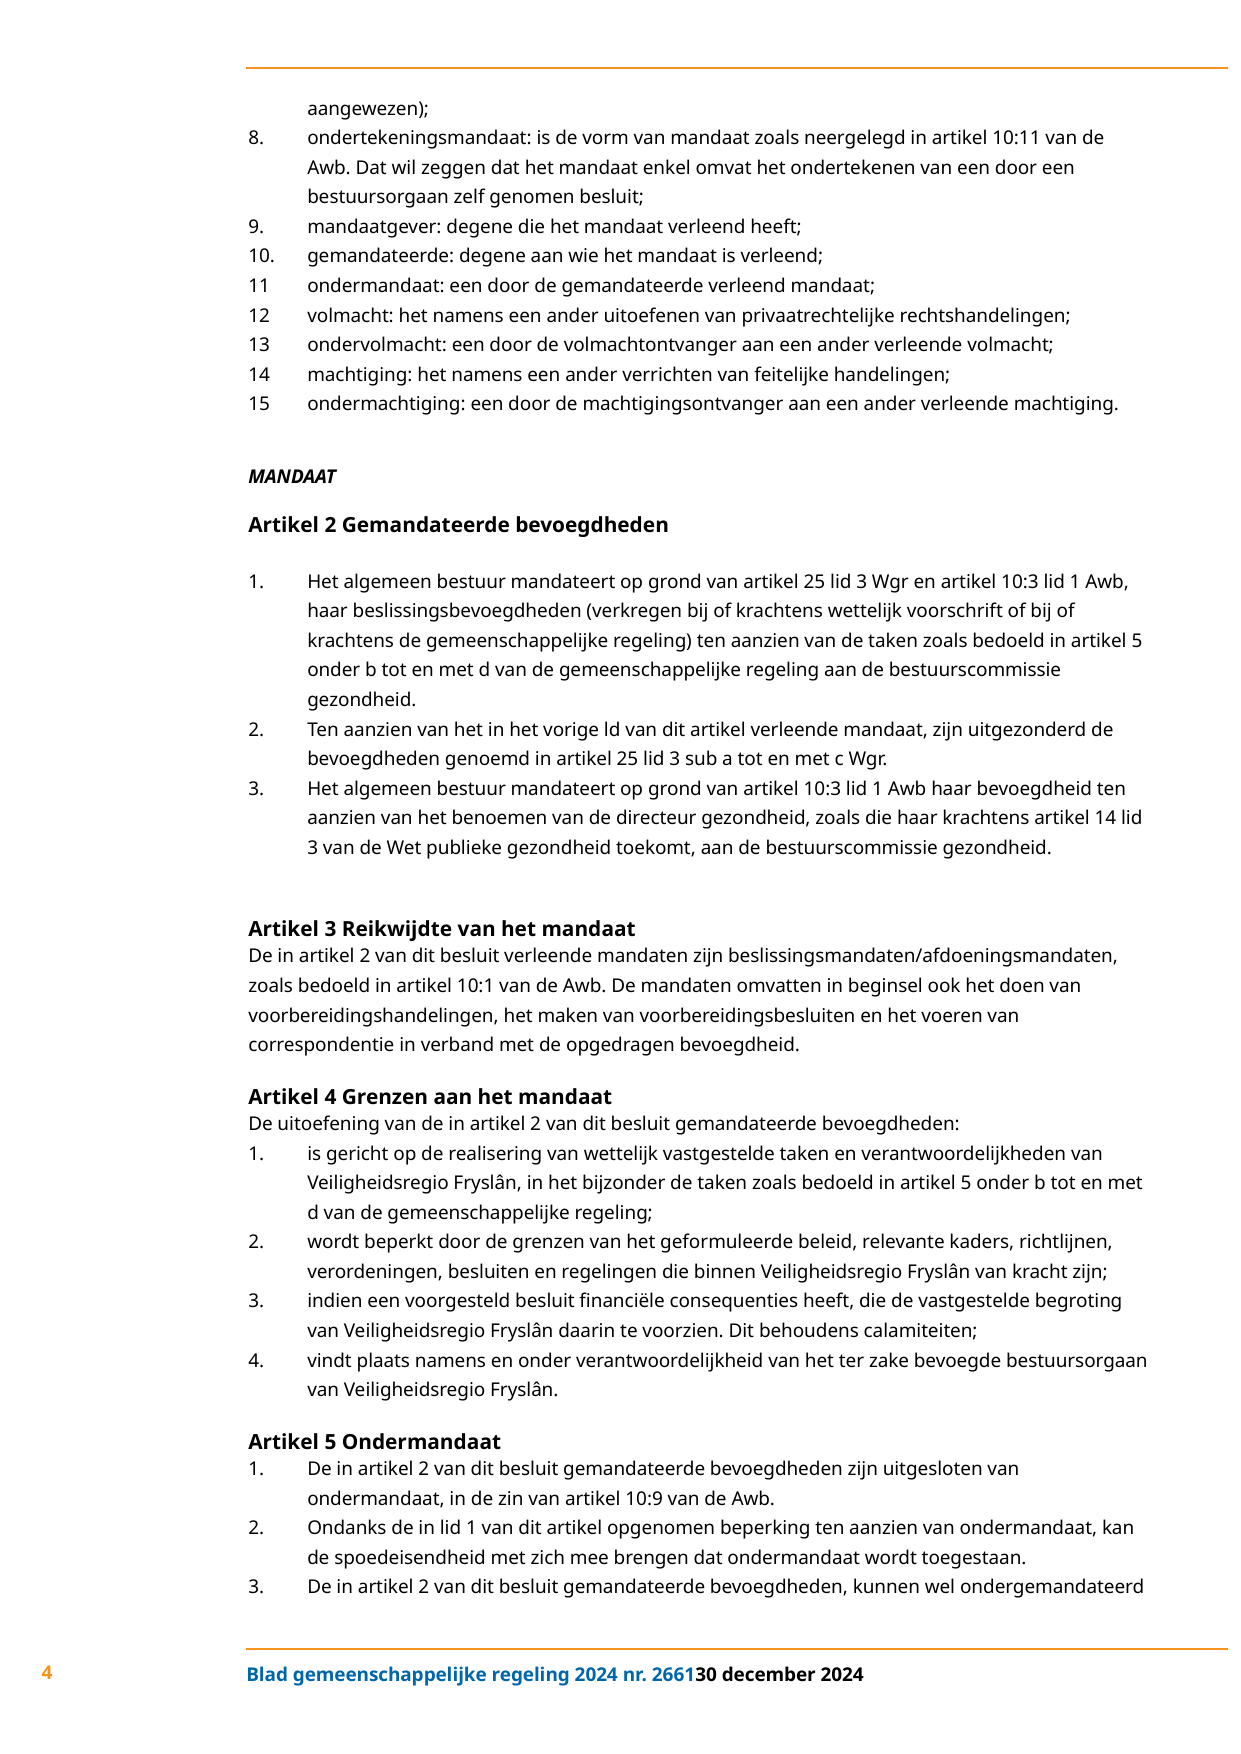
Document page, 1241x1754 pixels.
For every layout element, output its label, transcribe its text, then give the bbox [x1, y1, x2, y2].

list ondertekeningsmandaat: is de vorm van mandaat zoals neergelegd in artikel 10:11 van de Awb. Dat wil zeggen dat het mandaat enkel omvat het ondertekenen van een door een bestuursorgaan zelf genomen besluit; [248, 124, 1152, 209]
list De in artikel 2 van dit besluit gemandateerde bevoegdheden, kunnen wel ondergemandateerd [248, 1574, 1152, 1599]
list volmacht: het namens een ander uitoefenen van privaatrechtelijke rechtshandelingen; [248, 302, 1152, 328]
list ondervolmacht: een door de volmachtontvanger aan een ander verleende volmacht; [248, 331, 1152, 357]
list Het algemeen bestuur mandateert op grond van artikel 25 lid 3 Wgr en artikel 10:3 lid 1 Awb, haar beslissingsbevoegdheden (verkregen bij of krachtens wettelijk voorschrift of bij of krachtens de gemeenschappelijke regeling) ten aanzien van de taken zoals bedoeld in artikel 5 onder b tot en met d van de gemeenschappelijke regeling aan de bestuurscommissie gezondheid. [248, 568, 1152, 712]
list aangewezen); [248, 95, 1152, 121]
text Artikel 3 Reikwijdte van het mandaat [248, 914, 1152, 943]
list Ondanks de in lid 1 van dit artikel opgenomen beperking ten aanzien van ondermandaat, kan de spoedeisendheid met zich mee brengen dat ondermandaat wordt toegestaan. [248, 1514, 1152, 1570]
list De in artikel 2 van dit besluit gemandateerde bevoegdheden zijn uitgesloten van ondermandaat, in de zin van artikel 10:9 van de Awb. [248, 1455, 1152, 1511]
list Ten aanzien van het in het vorige ld van dit artikel verleende mandaat, zijn uitgezonderd de bevoegdheden genoemd in artikel 25 lid 3 sub a tot en met c Wgr. [248, 716, 1152, 771]
list gemandateerde: degene aan wie het mandaat is verleend; [248, 243, 1152, 268]
text De uitoefening van de in artikel 2 van dit besluit gemandateerde bevoegdheden: [248, 1110, 1152, 1136]
list ondermandaat: een door de gemandateerde verleend mandaat; [248, 272, 1152, 298]
list indien een voorgesteld besluit financiële consequenties heeft, die de vastgestelde begroting van Veiligheidsregio Fryslân daarin te voorzien. Dit behoudens calamiteiten; [248, 1288, 1152, 1343]
text Artikel 4 Grenzen aan het mandaat [248, 1082, 1152, 1110]
list wordt beperkt door de grenzen van het geformuleerde beleid, relevante kaders, richtlijnen, verordeningen, besluiten en regelingen die binnen Veiligheidsregio Fryslân van kracht zijn; [248, 1228, 1152, 1284]
picture [41, 47, 231, 172]
text Artikel 2 Gemandateerde bevoegdheden [248, 510, 1152, 538]
list mandaatgever: degene die het mandaat verleend heeft; [248, 213, 1152, 239]
list machtiging: het namens een ander verrichten van feitelijke handelingen; [248, 361, 1152, 387]
text Artikel 5 Ondermandaat [248, 1427, 1152, 1455]
list ondermachtiging: een door de machtigingsontvanger aan een ander verleende machtiging. [248, 391, 1152, 416]
list Het algemeen bestuur mandateert op grond van artikel 10:3 lid 1 Awb haar bevoegdheid ten aanzien van het benoemen van de directeur gezondheid, zoals die haar krachtens artikel 14 lid 3 van de Wet publieke gezondheid toekomt, aan de bestuurscommissie gezondheid. [248, 775, 1152, 860]
list vindt plaats namens en onder verantwoordelijkheid van het ter zake bevoegde bestuursorgaan van Veiligheidsregio Fryslân. [248, 1347, 1152, 1402]
text De in artikel 2 van dit besluit verleende mandaten zijn beslissingsmandaten/afdoeningsmandaten, zoals bedoeld in artikel 10:1 van de Awb. De mandaten omvatten in beginsel ook het doen van voorbereidingshandelingen, het maken van voorbereidingsbesluiten en het voeren van correspondentie in verband met de opgedragen bevoegdheid. [248, 943, 1152, 1057]
text MANDAAT [248, 463, 1152, 489]
list is gericht op de realisering van wettelijk vastgestelde taken en verantwoordelijkheden van Veiligheidsregio Fryslân, in het bijzonder de taken zoals bedoeld in artikel 5 onder b tot en met d van de gemeenschappelijke regeling; [248, 1140, 1152, 1225]
